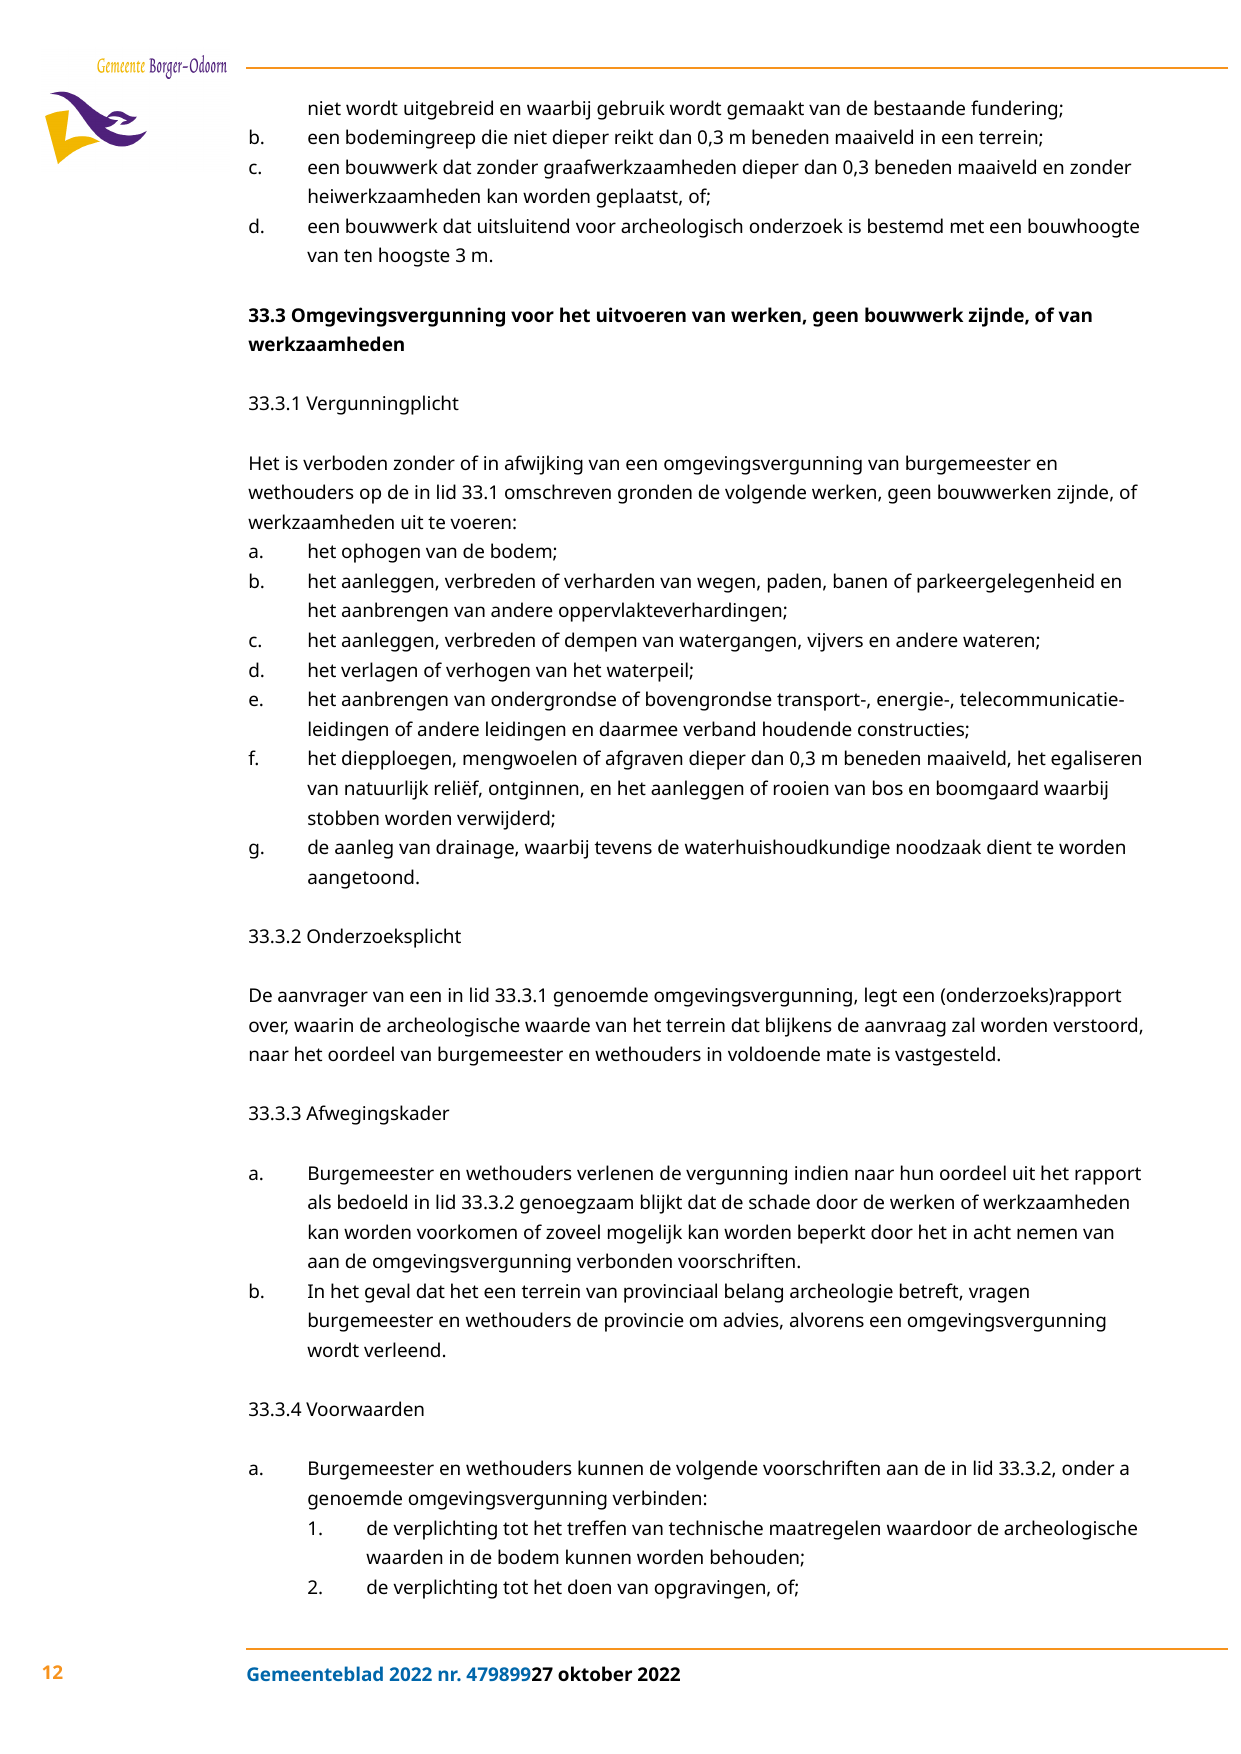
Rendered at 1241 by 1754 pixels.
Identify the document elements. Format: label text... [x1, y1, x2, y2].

text 33.3.2 Onderzoeksplicht [248, 923, 1152, 949]
list het aanleggen, verbreden of dempen van watergangen, vijvers en andere wateren; [248, 627, 1152, 653]
list niet wordt uitgebreid en waarbij gebruik wordt gemaakt van de bestaande fundering; [248, 95, 1152, 121]
list het verlagen of verhogen van het waterpeil; [248, 657, 1152, 683]
list een bodemingreep die niet dieper reikt dan 0,3 m beneden maaiveld in een terrein; [248, 124, 1152, 150]
list het aanbrengen van ondergrondse of bovengrondse transport-, energie-, telecommunicatie-leidingen of andere leidingen en daarmee verband houdende constructies; [248, 686, 1152, 742]
list het diepploegen, mengwoelen of afgraven dieper dan 0,3 m beneden maaiveld, het egaliseren van natuurlijk reliëf, ontginnen, en het aanleggen of rooien van bos en boomgaard waarbij stobben worden verwijderd; [248, 746, 1152, 831]
list een bouwwerk dat uitsluitend voor archeologisch onderzoek is bestemd met een bouwhoogte van ten hoogste 3 m. [248, 213, 1152, 268]
list het ophogen van de bodem; [248, 538, 1152, 564]
text 33.3 Omgevingsvergunning voor het uitvoeren van werken, geen bouwwerk zijnde, of van werkzaamheden [248, 302, 1152, 357]
list een bouwwerk dat zonder graafwerkzaamheden dieper dan 0,3 beneden maaiveld en zonder heiwerkzaamheden kan worden geplaatst, of; [248, 154, 1152, 209]
text 33.3.1 Vergunningplicht [248, 391, 1152, 416]
list de verplichting tot het doen van opgravingen, of; [307, 1574, 1152, 1600]
list Burgemeester en wethouders verlenen de vergunning indien naar hun oordeel uit het rapport als bedoeld in lid 33.3.2 genoegzaam blijkt dat de schade door de werken of werkzaamheden kan worden voorkomen of zoveel mogelijk kan worden beperkt door het in acht nemen van aan de omgevingsvergunning verbonden voorschriften. [248, 1160, 1152, 1274]
list het aanleggen, verbreden of verharden van wegen, paden, banen of parkeergelegenheid en het aanbrengen van andere oppervlakteverhardingen; [248, 568, 1152, 623]
text De aanvrager van een in lid 33.3.1 genoemde omgevingsvergunning, legt een (onderzoeks)rapport over, waarin de archeologische waarde van het terrein dat blijkens de aanvraag zal worden verstoord, naar het oordeel van burgemeester en wethouders in voldoende mate is vastgesteld. [248, 982, 1152, 1067]
text 33.3.3 Afwegingskader [248, 1101, 1152, 1126]
list de verplichting tot het treffen van technische maatregelen waardoor de archeologische waarden in de bodem kunnen worden behouden; [307, 1515, 1152, 1570]
text 33.3.4 Voorwaarden [248, 1396, 1152, 1422]
text Het is verboden zonder of in afwijking van een omgevingsvergunning van burgemeester en wethouders op de in lid 33.1 omschreven gronden de volgende werken, geen bouwwerken zijnde, of werkzaamheden uit te voeren: [248, 450, 1152, 535]
list Burgemeester en wethouders kunnen de volgende voorschriften aan de in lid 33.3.2, onder a genoemde omgevingsvergunning verbinden: [248, 1456, 1152, 1511]
list de aanleg van drainage, waarbij tevens de waterhuishoudkundige noodzaak dient te worden aangetoond. [248, 834, 1152, 890]
list In het geval dat het een terrein van provinciaal belang archeologie betreft, vragen burgemeester en wethouders de provincie om advies, alvorens een omgevingsvergunning wordt verleend. [248, 1278, 1152, 1363]
picture [41, 47, 231, 172]
